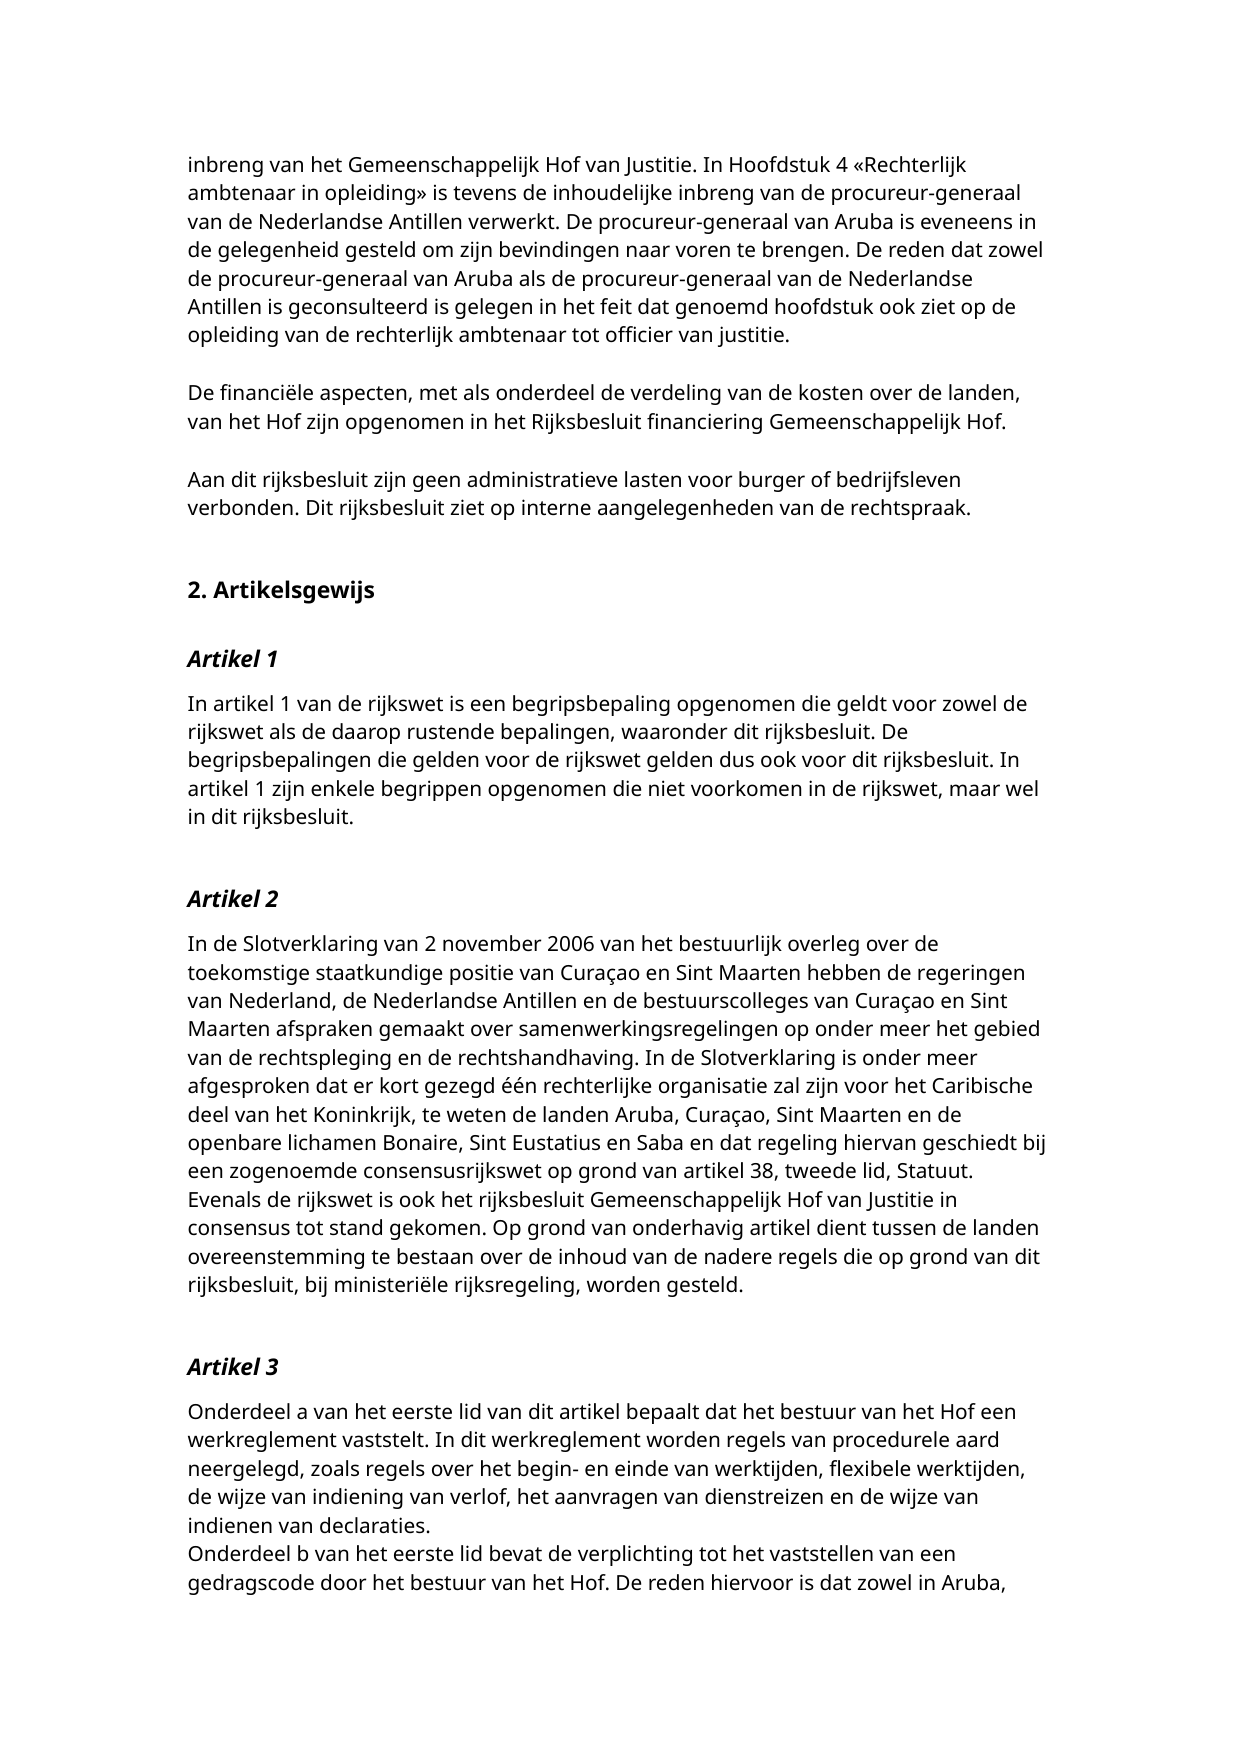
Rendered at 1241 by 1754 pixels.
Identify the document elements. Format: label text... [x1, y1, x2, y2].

subtitle Artikel 3 [187, 1351, 1053, 1382]
text inbreng van het Gemeenschappelijk Hof van Justitie. In Hoofdstuk 4 «Rechterlijk ambtenaar in opleiding» is tevens de inhoudelijke inbreng van de procureur-generaal van de Nederlandse Antillen verwerkt. De procureur-generaal van Aruba is eveneens in de gelegenheid gesteld om zijn bevindingen naar voren te brengen. De reden dat zowel de procureur-generaal van Aruba als de procureur-generaal van de Nederlandse Antillen is geconsulteerd is gelegen in het feit dat genoemd hoofdstuk ook ziet op de opleiding van de rechterlijk ambtenaar tot officier van justitie. [187, 150, 1053, 349]
subtitle 2. Artikelsgewijs [187, 574, 1053, 605]
text De financiële aspecten, met als onderdeel de verdeling van de kosten over de landen, van het Hof zijn opgenomen in het Rijksbesluit financiering Gemeenschappelijk Hof. [187, 378, 1053, 435]
text In artikel 1 van de rijkswet is een begripsbepaling opgenomen die geldt voor zowel de rijkswet als de daarop rustende bepalingen, waaronder dit rijksbesluit. De begripsbepalingen die gelden voor de rijkswet gelden dus ook voor dit rijksbesluit. In artikel 1 zijn enkele begrippen opgenomen die niet voorkomen in de rijkswet, maar wel in dit rijksbesluit. [187, 689, 1053, 831]
text Onderdeel a van het eerste lid van dit artikel bepaalt dat het bestuur van het Hof een werkreglement vaststelt. In dit werkreglement worden regels van procedurele aard neergelegd, zoals regels over het begin- en einde van werktijden, flexibele werktijden, de wijze van indiening van verlof, het aanvragen van dienstreizen en de wijze van indienen van declaraties. [187, 1397, 1053, 1539]
subtitle Artikel 1 [187, 642, 1053, 674]
subtitle Artikel 2 [187, 883, 1053, 914]
text Onderdeel b van het eerste lid bevat de verplichting tot het vaststellen van een gedragscode door het bestuur van het Hof. De reden hiervoor is dat zowel in Aruba, [187, 1539, 1053, 1596]
text Aan dit rijksbesluit zijn geen administratieve lasten voor burger of bedrijfsleven verbonden. Dit rijksbesluit ziet op interne aangelegenheden van de rechtspraak. [187, 465, 1053, 522]
text In de Slotverklaring van 2 november 2006 van het bestuurlijk overleg over de toekomstige staatkundige positie van Curaçao en Sint Maarten hebben de regeringen van Nederland, de Nederlandse Antillen en de bestuurscolleges van Curaçao en Sint Maarten afspraken gemaakt over samenwerkingsregelingen op onder meer het gebied van de rechtspleging en de rechtshandhaving. In de Slotverklaring is onder meer afgesproken dat er kort gezegd één rechterlijke organisatie zal zijn voor het Caribische deel van het Koninkrijk, te weten de landen Aruba, Curaçao, Sint Maarten en de openbare lichamen Bonaire, Sint Eustatius en Saba en dat regeling hiervan geschiedt bij een zogenoemde consensusrijkswet op grond van artikel 38, tweede lid, Statuut. Evenals de rijkswet is ook het rijksbesluit Gemeenschappelijk Hof van Justitie in consensus tot stand gekomen. Op grond van onderhavig artikel dient tussen de landen overeenstemming te bestaan over de inhoud van de nadere regels die op grond van dit rijksbesluit, bij ministeriële rijksregeling, worden gesteld. [187, 929, 1053, 1299]
